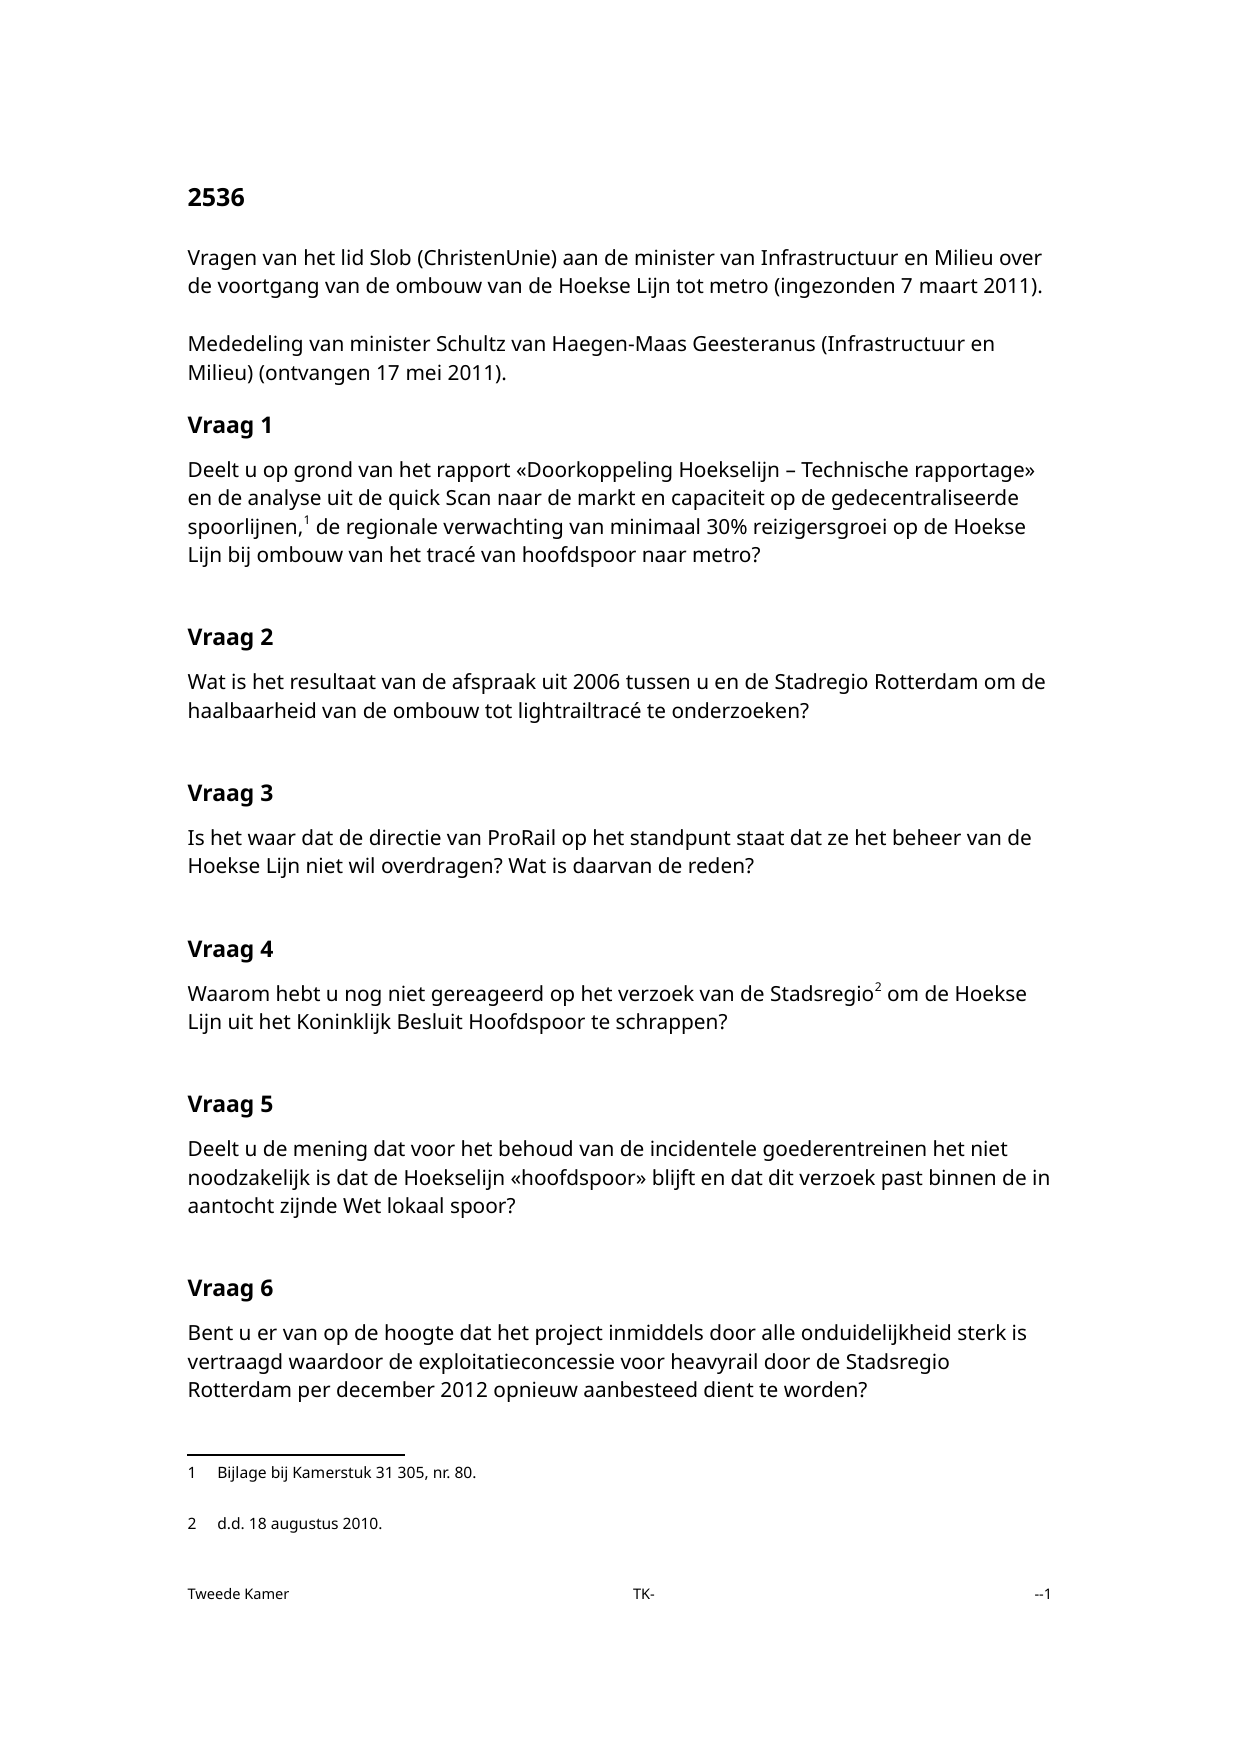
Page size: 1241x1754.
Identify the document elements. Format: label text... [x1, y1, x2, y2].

text Deelt u de mening dat voor het behoud van de incidentele goederentreinen het niet noodzakelijk is dat de Hoekselijn «hoofdspoor» blijft en dat dit verzoek past binnen de in aantocht zijnde Wet lokaal spoor? [187, 1134, 1053, 1220]
subtitle Vraag 1 [187, 409, 1053, 440]
text 2536 [187, 179, 1053, 213]
subtitle Vraag 6 [187, 1272, 1053, 1303]
text d.d. 18 augustus 2010. [187, 1506, 1053, 1534]
subtitle Vraag 4 [187, 932, 1053, 964]
subtitle Vraag 2 [187, 621, 1053, 652]
text Vragen van het lid Slob (ChristenUnie) aan de minister van Infrastructuur en Milieu over de voortgang van de ombouw van de Hoekse Lijn tot metro (ingezonden 7 maart 2011). [187, 243, 1053, 300]
subtitle Vraag 5 [187, 1088, 1053, 1119]
text Wat is het resultaat van de afspraak uit 2006 tussen u en de Stadregio Rotterdam om de haalbaarheid van de ombouw tot lightrailtracé te onderzoeken? [187, 667, 1053, 724]
text Deelt u op grond van het rapport «Doorkoppeling Hoekselijn – Technische rapportage» en de analyse uit de quick Scan naar de markt en capaciteit op de gedecentraliseerde spoorlijnen, de regionale verwachting van minimaal 30% reizigersgroei op de Hoekse Lijn bij ombouw van het tracé van hoofdspoor naar metro? [187, 455, 1053, 569]
text Waarom hebt u nog niet gereageerd op het verzoek van de Stadsregio om de Hoekse Lijn uit het Koninklijk Besluit Hoofdspoor te schrappen? [187, 979, 1053, 1036]
text Bijlage bij Kamerstuk 31 305, nr. 80. [187, 1447, 1053, 1476]
text Bent u er van op de hoogte dat het project inmiddels door alle onduidelijkheid sterk is vertraagd waardoor de exploitatieconcessie voor heavyrail door de Stadsregio Rotterdam per december 2012 opnieuw aanbesteed dient te worden? [187, 1318, 1053, 1404]
subtitle Vraag 3 [187, 777, 1053, 808]
text Is het waar dat de directie van ProRail op het standpunt staat dat ze het beheer van de Hoekse Lijn niet wil overdragen? Wat is daarvan de reden? [187, 823, 1053, 880]
text Mededeling van minister Schultz van Haegen-Maas Geesteranus (Infrastructuur en Milieu) (ontvangen 17 mei 2011). [187, 329, 1053, 386]
